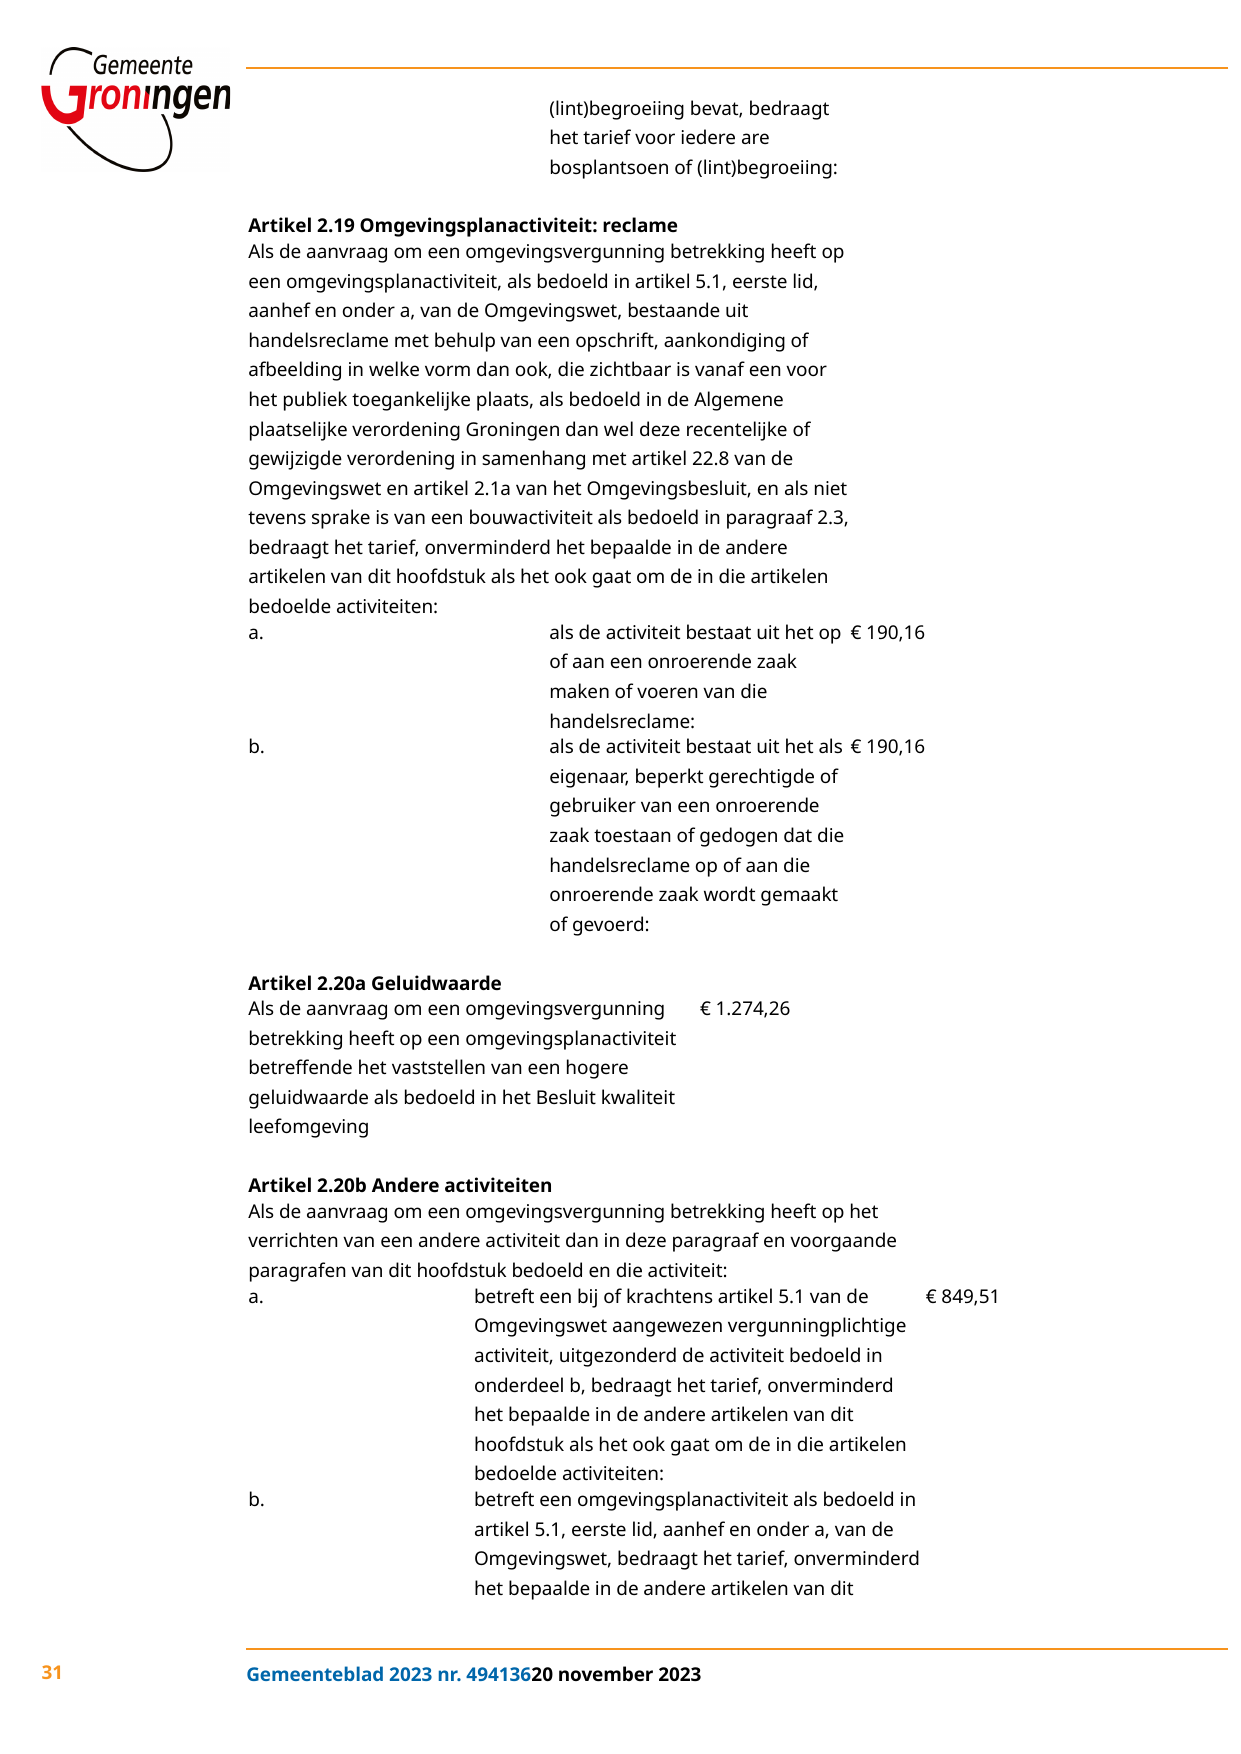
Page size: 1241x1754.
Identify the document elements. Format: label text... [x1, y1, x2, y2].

table_cell [926, 1486, 1152, 1601]
table_cell b. [248, 734, 549, 937]
table_cell [248, 95, 549, 180]
table_cell [850, 95, 1152, 180]
table_cell € 190,16 [850, 734, 1152, 937]
table_cell a. [248, 619, 549, 733]
table_cell Als de aanvraag om een omgevingsvergunning betrekking heeft op een omgevingsplanactiviteit, als bedoeld in artikel 5.1, eerste lid, aanhef en onder a, van de Omgevingswet, bestaande uit handelsreclame met behulp van een opschrift, aankondiging of afbeelding in welke vorm dan ook, die zichtbaar is vanaf een voor het publiek toegankelijke plaats, als bedoeld in de Algemene plaatselijke verordening Groningen dan wel deze recentelijke of gewijzigde verordening in samenhang met artikel 22.8 van de Omgevingswet en artikel 2.1a van het Omgevingsbesluit, en als niet tevens sprake is van een bouwactiviteit als bedoeld in paragraaf 2.3, bedraagt het tarief, onverminderd het bepaalde in de andere artikelen van dit hoofdstuk als het ook gaat om de in die artikelen bedoelde activiteiten: [248, 238, 850, 619]
table_cell als de activiteit bestaat uit het op of aan een onroerende zaak maken of voeren van die handelsreclame: [549, 619, 850, 733]
table_cell a. [248, 1283, 474, 1486]
table_cell € 1.274,26 [700, 995, 1152, 1139]
picture [41, 47, 231, 172]
table_header Artikel 2.19 Omgevingsplanactiviteit: reclame [248, 213, 850, 238]
table_cell Als de aanvraag om een omgevingsvergunning betrekking heeft op een omgevingsplanactiviteit betreffende het vaststellen van een hogere geluidwaarde als bedoeld in het Besluit kwaliteit leefomgeving [248, 995, 700, 1139]
table_cell [926, 1198, 1152, 1283]
table_cell € 849,51 [926, 1283, 1152, 1486]
table_header Artikel 2.20a Geluidwaarde [248, 970, 700, 995]
table_header [700, 970, 1152, 995]
table_cell Als de aanvraag om een omgevingsvergunning betrekking heeft op het verrichten van een andere activiteit dan in deze paragraaf en voorgaande paragrafen van dit hoofdstuk bedoeld en die activiteit: [248, 1198, 926, 1283]
table_cell (lint)begroeiing bevat, bedraagt het tarief voor iedere are bosplantsoen of (lint)begroeiing: [549, 95, 850, 180]
table_cell betreft een bij of krachtens artikel 5.1 van de Omgevingswet aangewezen vergunningplichtige activiteit, uitgezonderd de activiteit bedoeld in onderdeel b, bedraagt het tarief, onverminderd het bepaalde in de andere artikelen van dit hoofdstuk als het ook gaat om de in die artikelen bedoelde activiteiten: [474, 1283, 926, 1486]
table_header [926, 1173, 1152, 1198]
table_header Artikel 2.20b Andere activiteiten [248, 1173, 926, 1198]
table_cell € 190,16 [850, 619, 1152, 733]
table_cell [850, 238, 1152, 619]
table_cell betreft een omgevingsplanactiviteit als bedoeld in artikel 5.1, eerste lid, aanhef en onder a, van de Omgevingswet, bedraagt het tarief, onverminderd het bepaalde in de andere artikelen van dit [474, 1486, 926, 1601]
table_cell als de activiteit bestaat uit het als eigenaar, beperkt gerechtigde of gebruiker van een onroerende zaak toestaan of gedogen dat die handelsreclame op of aan die onroerende zaak wordt gemaakt of gevoerd: [549, 734, 850, 937]
table_header [850, 213, 1152, 238]
table_cell b. [248, 1486, 474, 1601]
